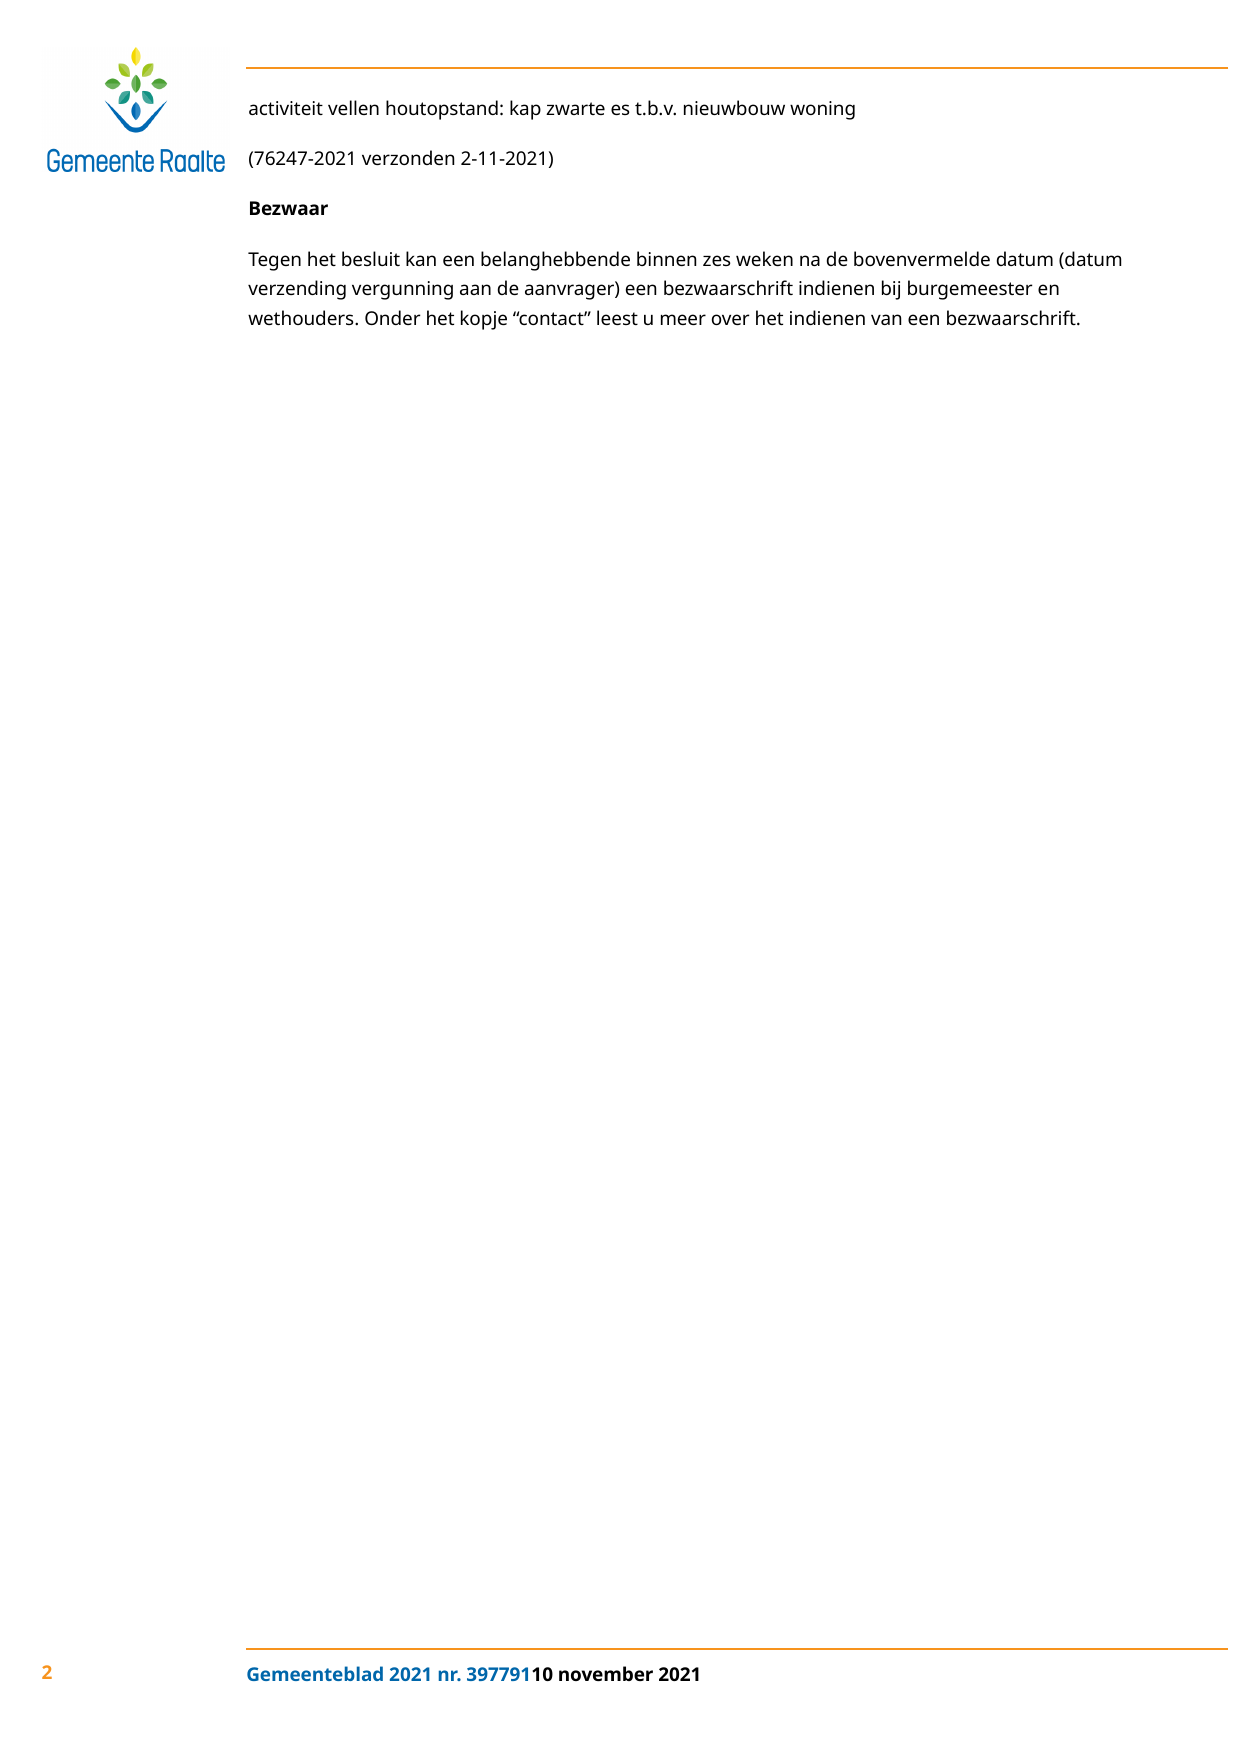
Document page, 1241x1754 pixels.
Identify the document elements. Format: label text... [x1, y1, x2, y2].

text activiteit vellen houtopstand: kap zwarte es t.b.v. nieuwbouw woning [248, 95, 1152, 121]
text (76247-2021 verzonden 2-11-2021) [248, 145, 1152, 171]
picture [41, 47, 231, 172]
text Tegen het besluit kan een belanghebbende binnen zes weken na de bovenvermelde datum (datum verzending vergunning aan de aanvrager) een bezwaarschrift indienen bij burgemeester en wethouders. Onder het kopje “contact” leest u meer over het indienen van een bezwaarschrift. [248, 246, 1152, 331]
text Bezwaar [248, 196, 1152, 221]
